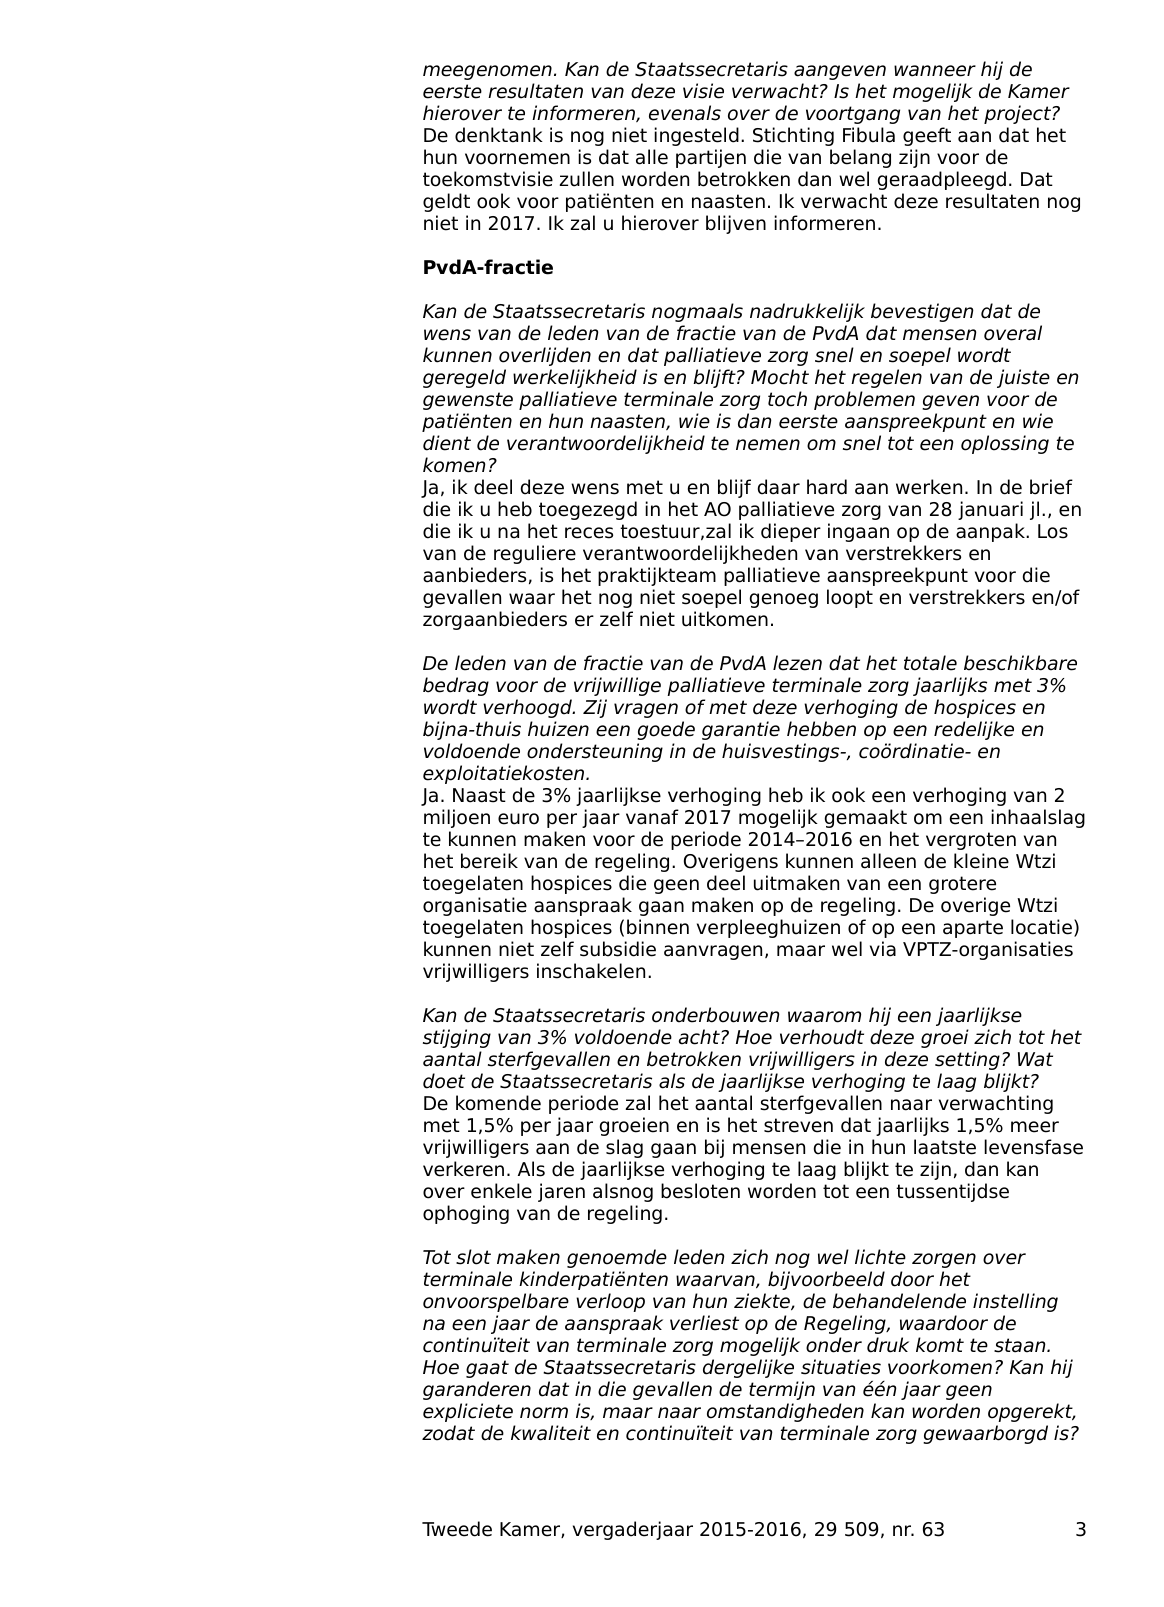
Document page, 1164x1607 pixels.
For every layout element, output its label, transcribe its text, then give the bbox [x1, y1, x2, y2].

text Ja. Naast de 3% jaarlijkse verhoging heb ik ook een verhoging van 2 miljoen euro per jaar vanaf 2017 mogelijk gemaakt om een inhaalslag te kunnen maken voor de periode 2014–2016 en het vergroten van het bereik van de regeling. Overigens kunnen alleen de kleine Wtzi toegelaten hospices die geen deel uitmaken van een grotere organisatie aanspraak gaan maken op de regeling. De overige Wtzi toegelaten hospices (binnen verpleeghuizen of op een aparte locatie) kunnen niet zelf subsidie aanvragen, maar wel via VPTZ-organisaties vrijwilligers inschakelen. [422, 785, 1087, 983]
text meegenomen. Kan de Staatssecretaris aangeven wanneer hij de eerste resultaten van deze visie verwacht? Is het mogelijk de Kamer hierover te informeren, evenals over de voortgang van het project? [422, 59, 1087, 125]
text De leden van de fractie van de PvdA lezen dat het totale beschikbare bedrag voor de vrijwillige palliatieve terminale zorg jaarlijks met 3% wordt verhoogd. Zij vragen of met deze verhoging de hospices en bijna-thuis huizen een goede garantie hebben op een redelijke en voldoende ondersteuning in de huisvestings-, coördinatie- en exploitatiekosten. [422, 653, 1087, 785]
text Kan de Staatssecretaris nogmaals nadrukkelijk bevestigen dat de wens van de leden van de fractie van de PvdA dat mensen overal kunnen overlijden en dat palliatieve zorg snel en soepel wordt geregeld werkelijkheid is en blijft? Mocht het regelen van de juiste en gewenste palliatieve terminale zorg toch problemen geven voor de patiënten en hun naasten, wie is dan eerste aanspreekpunt en wie dient de verantwoordelijkheid te nemen om snel tot een oplossing te komen? [422, 301, 1087, 477]
text Kan de Staatssecretaris onderbouwen waarom hij een jaarlijkse stijging van 3% voldoende acht? Hoe verhoudt deze groei zich tot het aantal sterfgevallen en betrokken vrijwilligers in deze setting? Wat doet de Staatssecretaris als de jaarlijkse verhoging te laag blijkt? [422, 1005, 1087, 1093]
subtitle PvdA-fractie [422, 257, 1087, 279]
text De komende periode zal het aantal sterfgevallen naar verwachting met 1,5% per jaar groeien en is het streven dat jaarlijks 1,5% meer vrijwilligers aan de slag gaan bij mensen die in hun laatste levensfase verkeren. Als de jaarlijkse verhoging te laag blijkt te zijn, dan kan over enkele jaren alsnog besloten worden tot een tussentijdse ophoging van de regeling. [422, 1093, 1087, 1225]
text Ja, ik deel deze wens met u en blijf daar hard aan werken. In de brief die ik u heb toegezegd in het AO palliatieve zorg van 28 januari jl., en die ik u na het reces toestuur,zal ik dieper ingaan op de aanpak. Los van de reguliere verantwoordelijkheden van verstrekkers en aanbieders, is het praktijkteam palliatieve aanspreekpunt voor die gevallen waar het nog niet soepel genoeg loopt en verstrekkers en/of zorgaanbieders er zelf niet uitkomen. [422, 477, 1087, 631]
text Tot slot maken genoemde leden zich nog wel lichte zorgen over terminale kinderpatiënten waarvan, bijvoorbeeld door het onvoorspelbare verloop van hun ziekte, de behandelende instelling na een jaar de aanspraak verliest op de Regeling, waardoor de continuïteit van terminale zorg mogelijk onder druk komt te staan. Hoe gaat de Staatssecretaris dergelijke situaties voorkomen? Kan hij garanderen dat in die gevallen de termijn van één jaar geen expliciete norm is, maar naar omstandigheden kan worden opgerekt, zodat de kwaliteit en continuïteit van terminale zorg gewaarborgd is? [422, 1247, 1087, 1445]
text De denktank is nog niet ingesteld. Stichting Fibula geeft aan dat het hun voornemen is dat alle partijen die van belang zijn voor de toekomstvisie zullen worden betrokken dan wel geraadpleegd. Dat geldt ook voor patiënten en naasten. Ik verwacht deze resultaten nog niet in 2017. Ik zal u hierover blijven informeren. [422, 125, 1087, 235]
